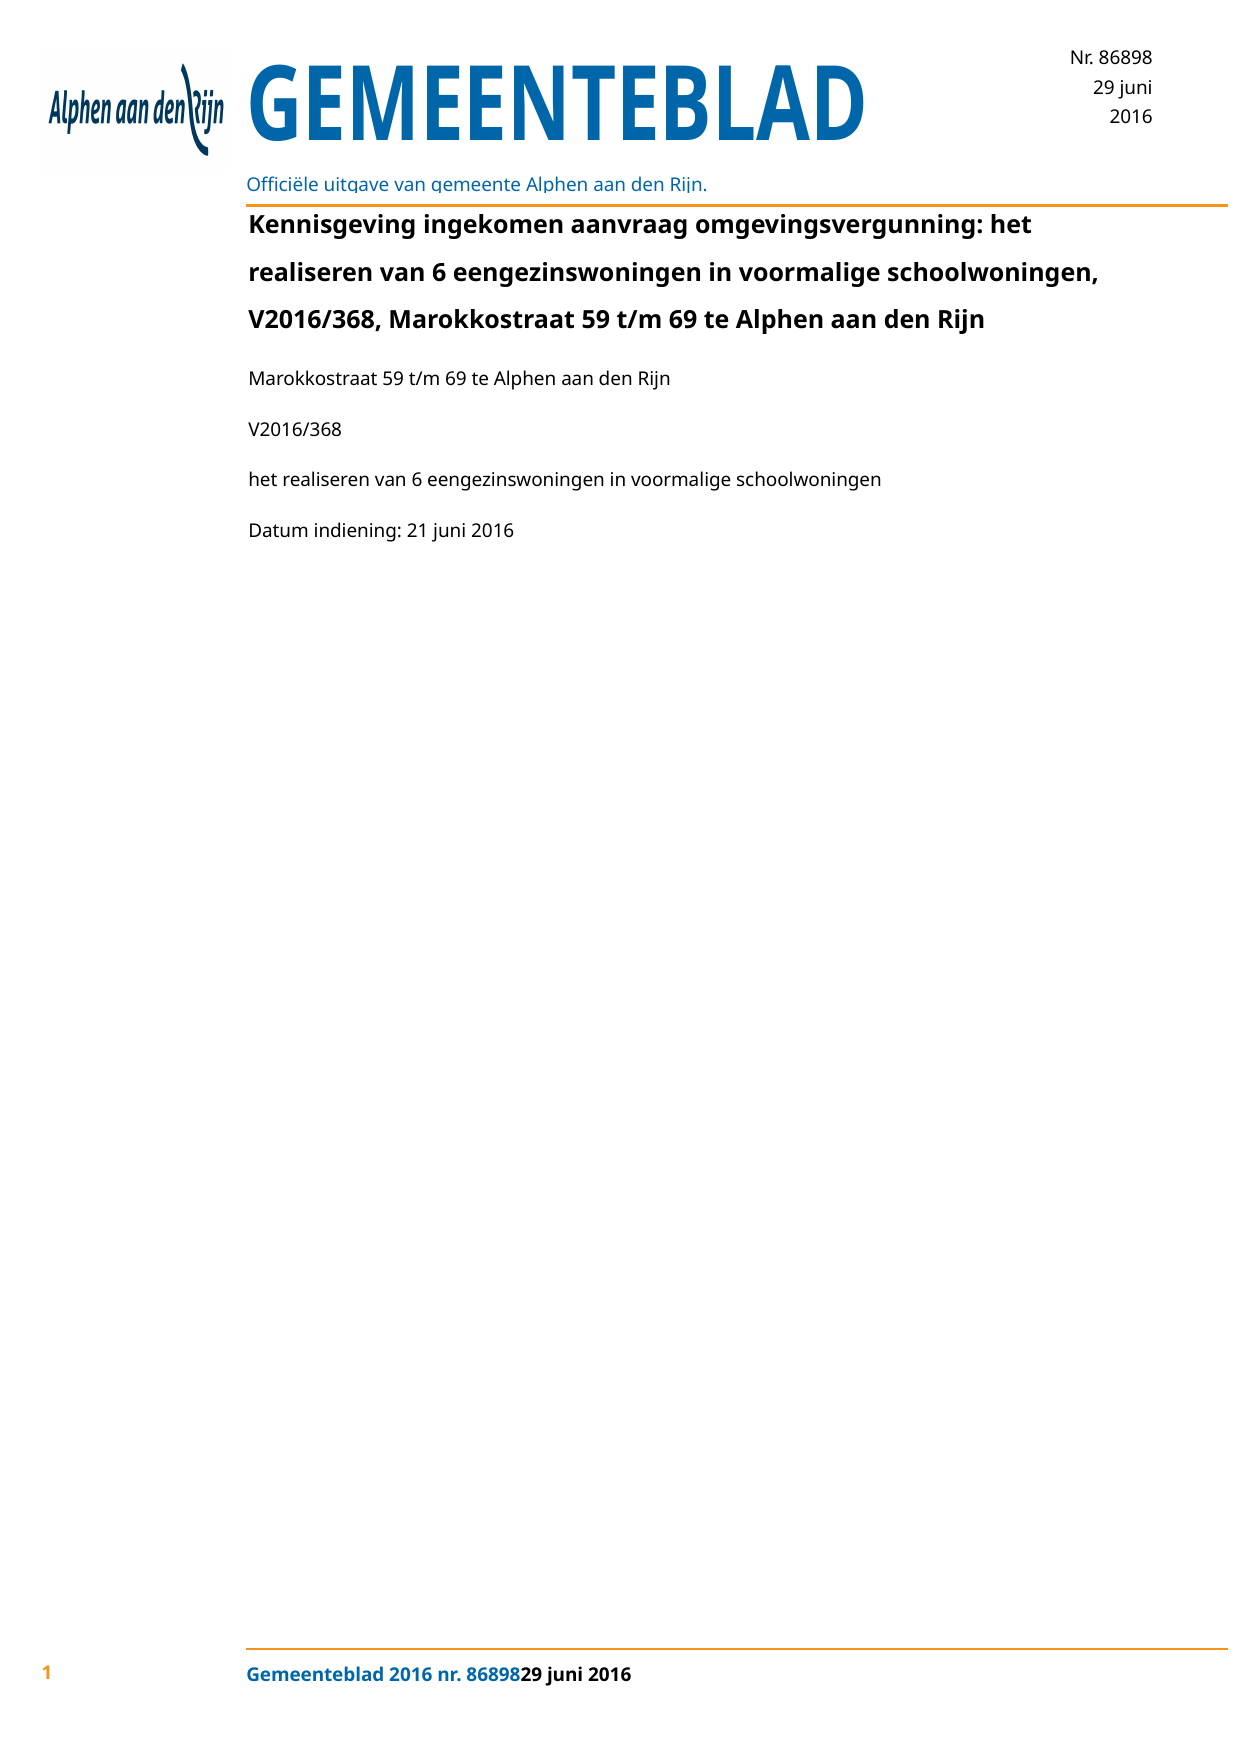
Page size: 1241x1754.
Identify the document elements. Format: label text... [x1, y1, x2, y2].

text V2016/368 [248, 416, 1152, 442]
picture [41, 47, 231, 172]
text Datum indiening: 21 juni 2016 [248, 517, 1152, 542]
text het realiseren van 6 eengezinswoningen in voormalige schoolwoningen [248, 466, 1152, 492]
text Kennisgeving ingekomen aanvraag omgevingsvergunning: het realiseren van 6 eengezinswoningen in voormalige schoolwoningen, V2016/368, Marokkostraat 59 t/m 69 te Alphen aan den Rijn [248, 207, 1152, 336]
text Marokkostraat 59 t/m 69 te Alphen aan den Rijn [248, 366, 1152, 391]
